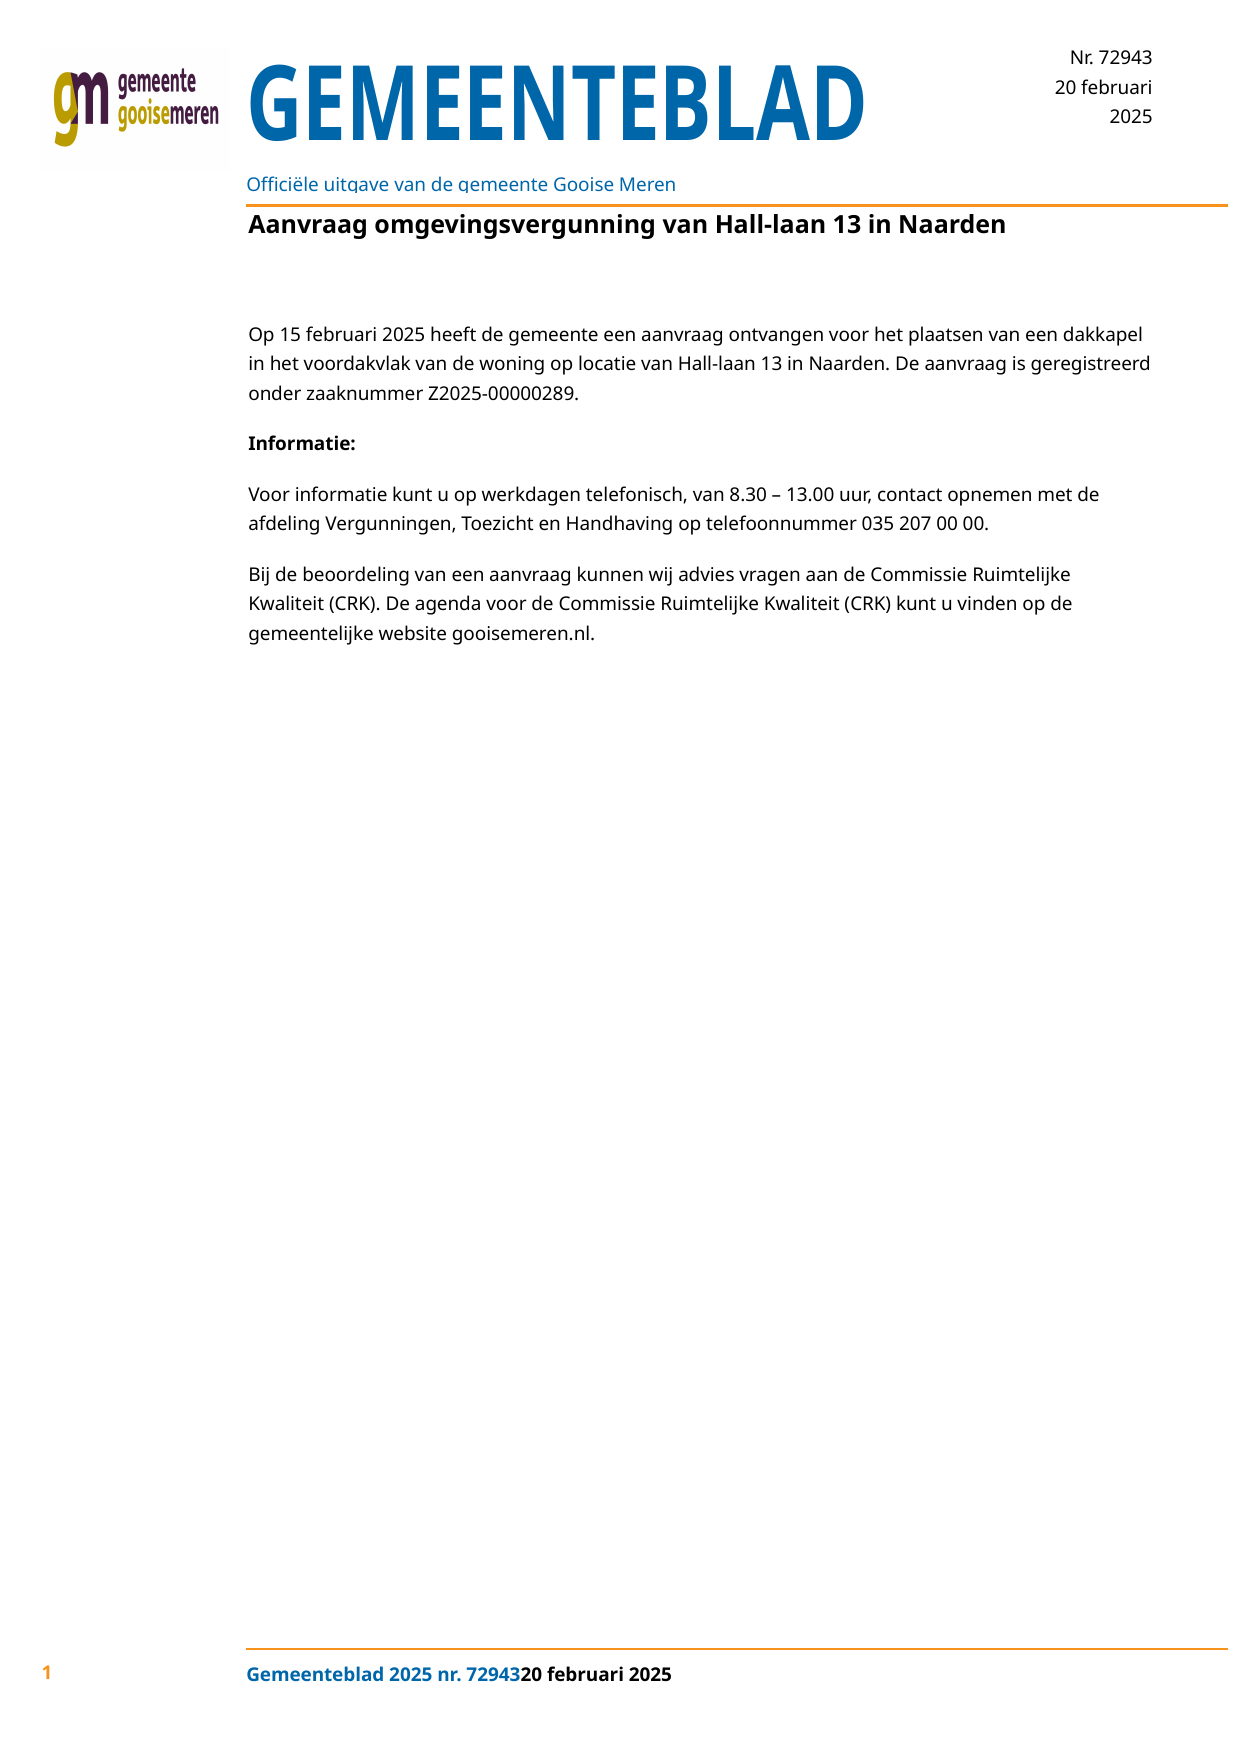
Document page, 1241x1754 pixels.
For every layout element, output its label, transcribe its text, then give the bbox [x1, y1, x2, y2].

text Voor informatie kunt u op werkdagen telefonisch, van 8.30 – 13.00 uur, contact opnemen met de afdeling Vergunningen, Toezicht en Handhaving op telefoonnummer 035 207 00 00. [248, 481, 1152, 536]
picture [41, 47, 231, 172]
text Op 15 februari 2025 heeft de gemeente een aanvraag ontvangen voor het plaatsen van een dakkapel in het voordakvlak van de woning op locatie van Hall-laan 13 in Naarden. De aanvraag is geregistreerd onder zaaknummer Z2025-00000289. [248, 321, 1152, 406]
text Bij de beoordeling van een aanvraag kunnen wij advies vragen aan de Commissie Ruimtelijke Kwaliteit (CRK). De agenda voor de Commissie Ruimtelijke Kwaliteit (CRK) kunt u vinden op de gemeentelijke website gooisemeren.nl. [248, 561, 1152, 646]
text Aanvraag omgevingsvergunning van Hall-laan 13 in Naarden [248, 207, 1152, 241]
text Informatie: [248, 430, 1152, 456]
